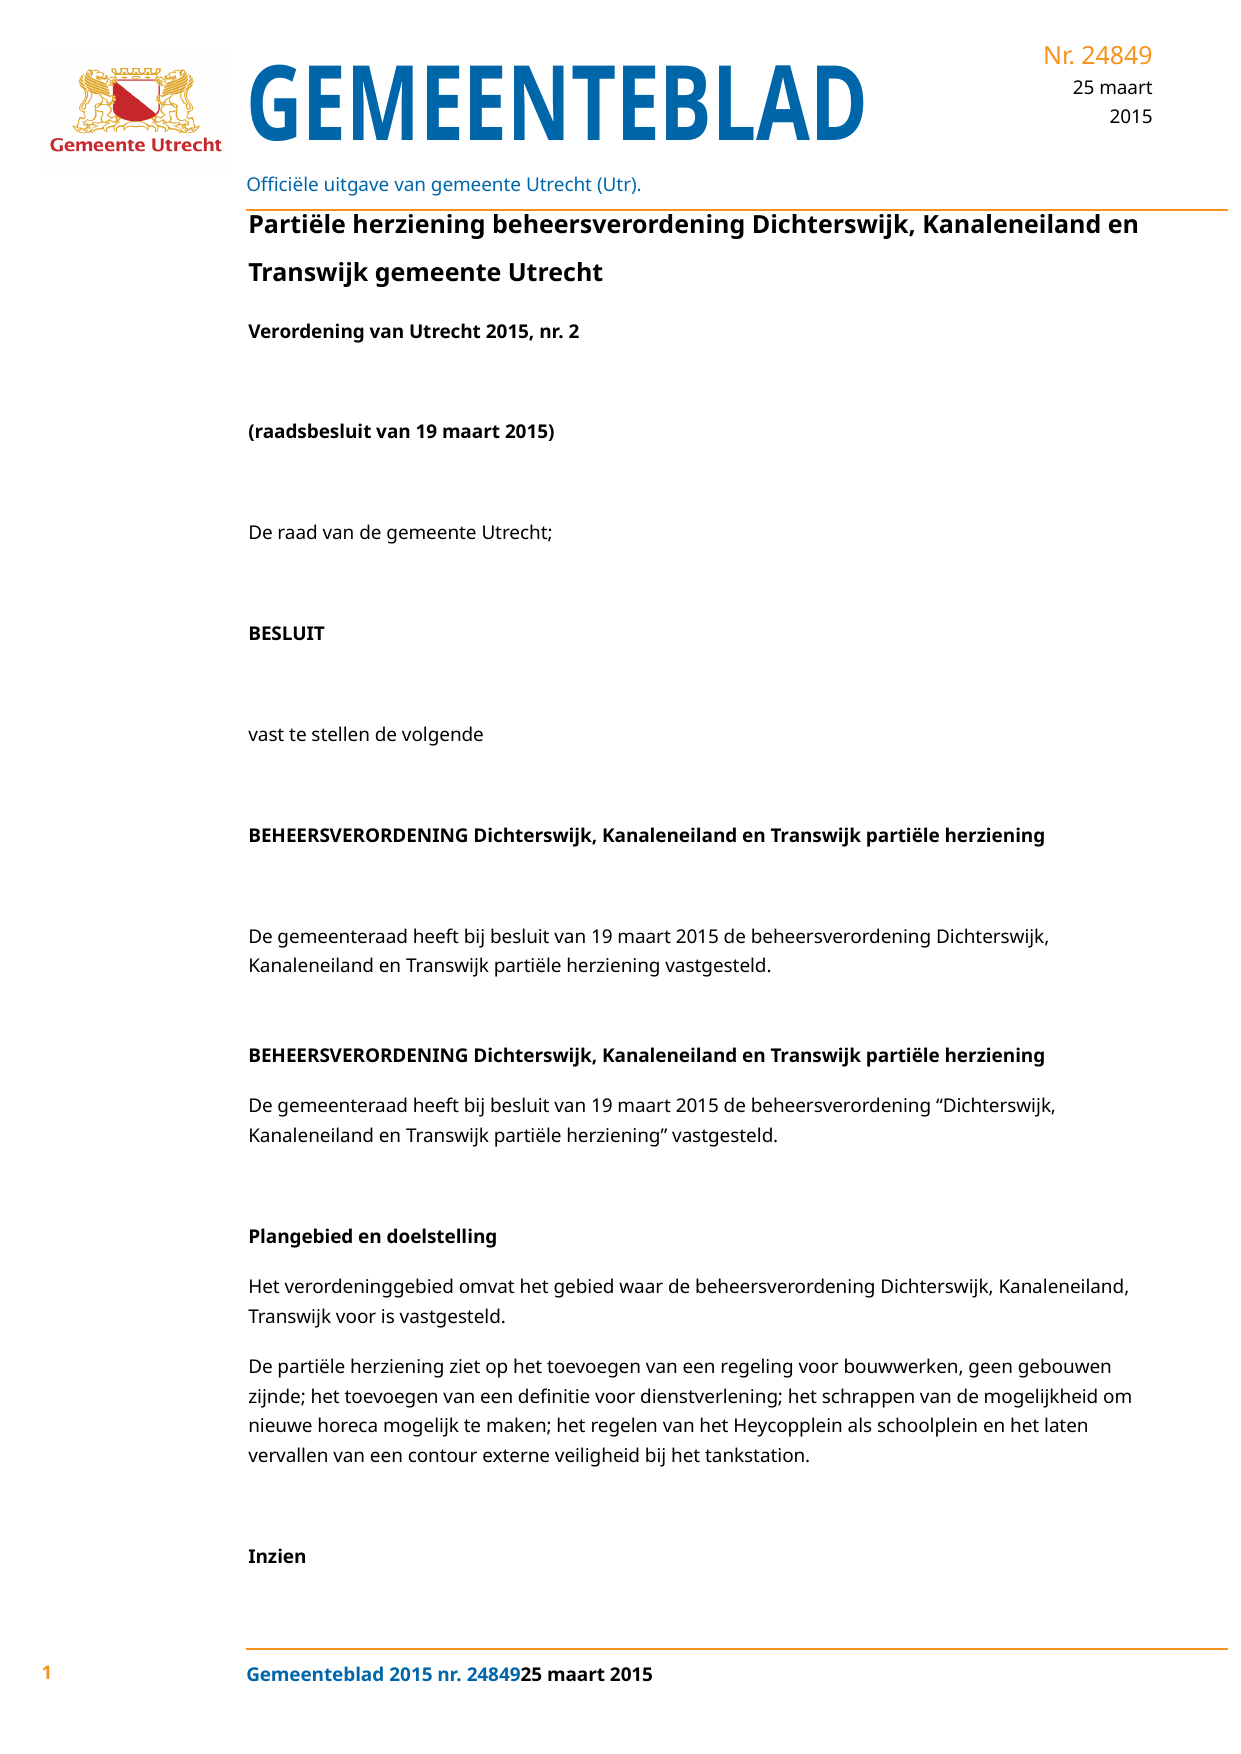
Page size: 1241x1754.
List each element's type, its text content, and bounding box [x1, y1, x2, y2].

text (raadsbesluit van 19 maart 2015) [248, 419, 1152, 444]
text Verordening van Utrecht 2015, nr. 2 [248, 318, 1152, 344]
text BESLUIT [248, 620, 1152, 646]
text vast te stellen de volgende [248, 721, 1152, 747]
text De gemeenteraad heeft bij besluit van 19 maart 2015 de beheersverordening “Dichterswijk, Kanaleneiland en Transwijk partiële herziening” vastgesteld. [248, 1093, 1152, 1148]
text BEHEERSVERORDENING Dichterswijk, Kanaleneiland en Transwijk partiële herziening [248, 822, 1152, 848]
picture [41, 47, 231, 172]
text Het verordeninggebied omvat het gebied waar de beheersverordening Dichterswijk, Kanaleneiland, Transwijk voor is vastgesteld. [248, 1273, 1152, 1329]
text Plangebied en doelstelling [248, 1223, 1152, 1249]
text De gemeenteraad heeft bij besluit van 19 maart 2015 de beheersverordening Dichterswijk, Kanaleneiland en Transwijk partiële herziening vastgesteld. [248, 923, 1152, 978]
text De partiële herziening ziet op het toevoegen van een regeling voor bouwwerken, geen gebouwen zijnde; het toevoegen van een definitie voor dienstverlening; het schrappen van de mogelijkheid om nieuwe horeca mogelijk te maken; het regelen van het Heycopplein als schoolplein en het laten vervallen van een contour externe veiligheid bij het tankstation. [248, 1353, 1152, 1468]
text Partiële herziening beheersverordening Dichterswijk, Kanaleneiland en Transwijk gemeente Utrecht [248, 211, 1152, 288]
text BEHEERSVERORDENING Dichterswijk, Kanaleneiland en Transwijk partiële herziening [248, 1042, 1152, 1068]
text Inzien [248, 1543, 1152, 1569]
text De raad van de gemeente Utrecht; [248, 519, 1152, 545]
